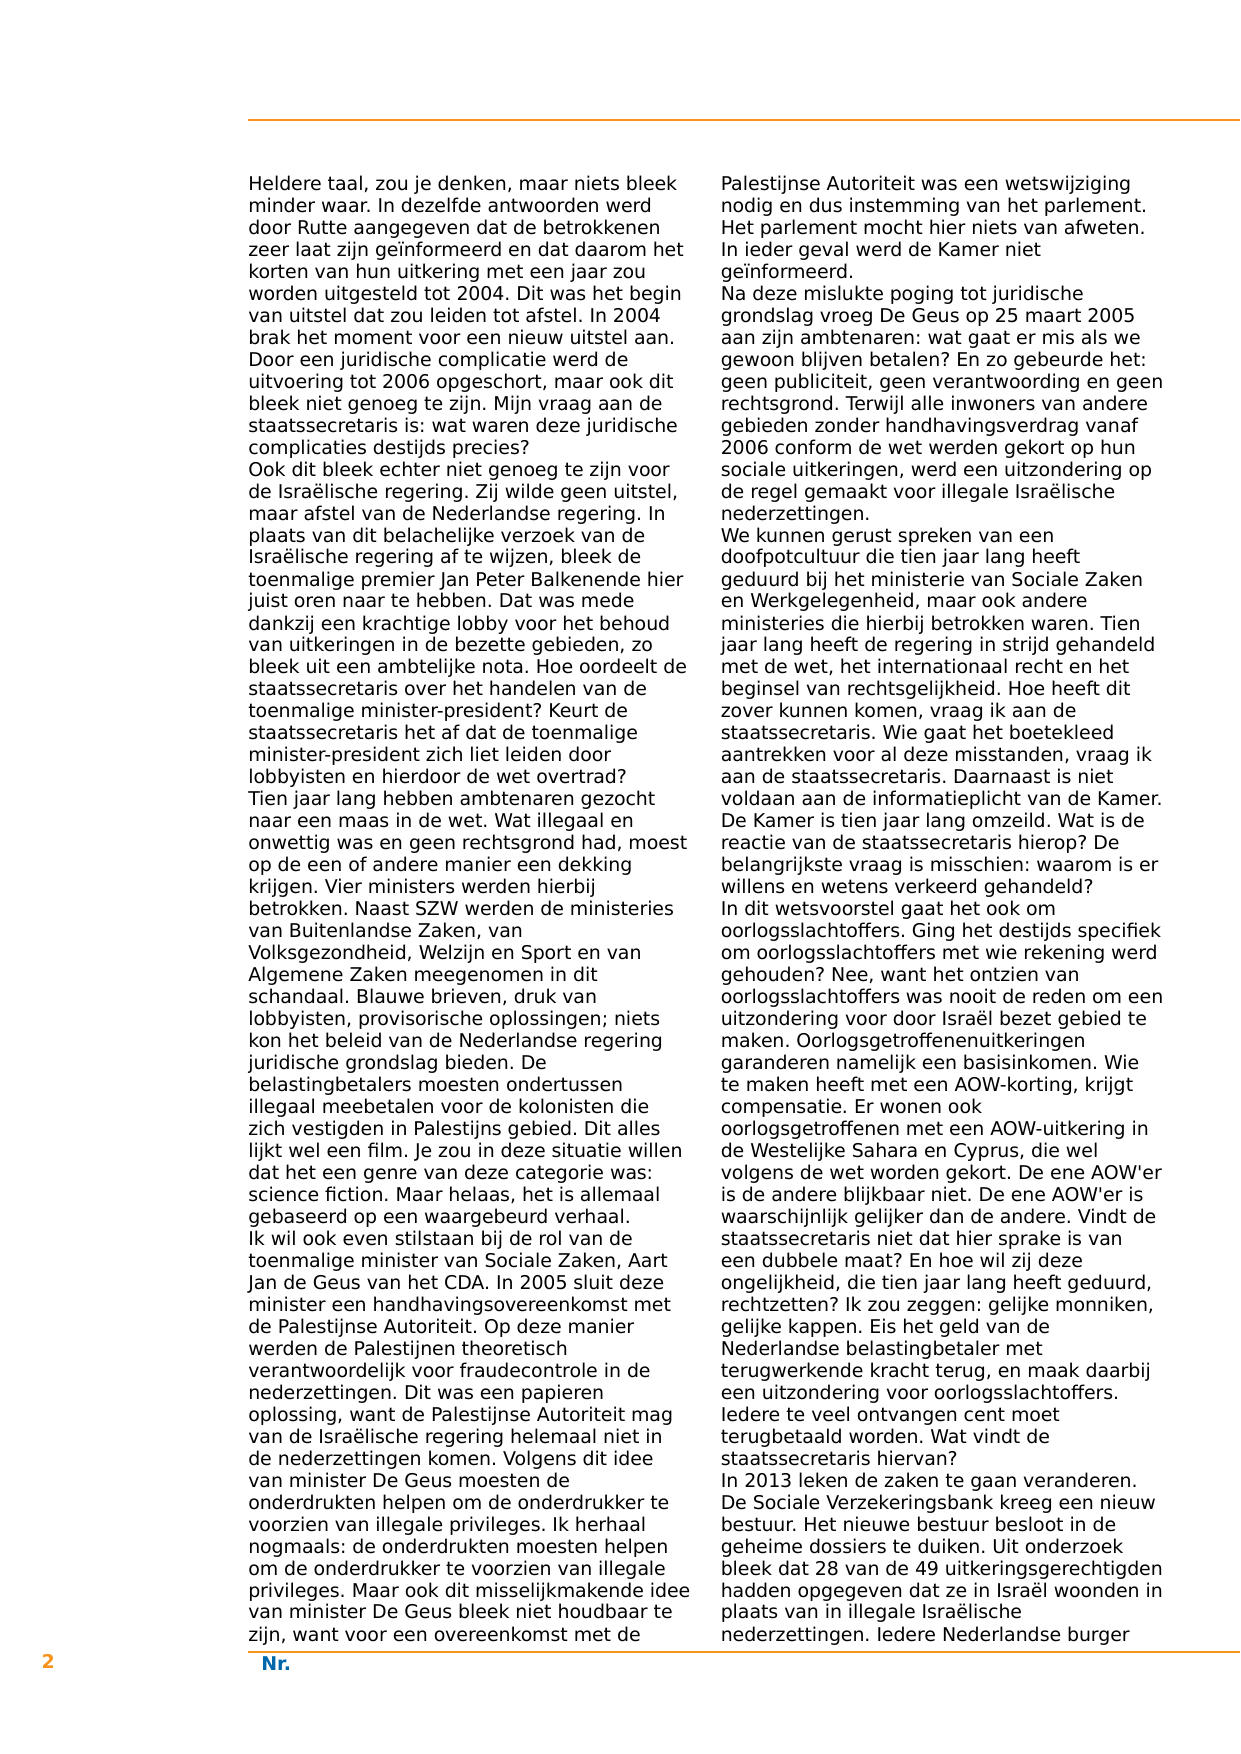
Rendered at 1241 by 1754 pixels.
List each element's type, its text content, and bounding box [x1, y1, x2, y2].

text In 2013 leken de zaken te gaan veranderen. De Sociale Verzekeringsbank kreeg een nieuw bestuur. Het nieuwe bestuur besloot in de geheime dossiers te duiken. Uit onderzoek bleek dat 28 van de 49 uitkeringsgerechtigden hadden opgegeven dat ze in Israël woonden in plaats van in illegale Israëlische nederzettingen. Iedere Nederlandse burger [721, 1469, 1163, 1645]
text Na deze mislukte poging tot juridische grondslag vroeg De Geus op 25 maart 2005 aan zijn ambtenaren: wat gaat er mis als we gewoon blijven betalen? En zo gebeurde het: geen publiciteit, geen verantwoording en geen rechtsgrond. Terwijl alle inwoners van andere gebieden zonder handhavingsverdrag vanaf 2006 conform de wet werden gekort op hun sociale uitkeringen, werd een uitzondering op de regel gemaakt voor illegale Israëlische nederzettingen. [721, 283, 1163, 524]
text Palestijnse Autoriteit was een wetswijziging nodig en dus instemming van het parlement. Het parlement mocht hier niets van afweten. In ieder geval werd de Kamer niet geïnformeerd. [721, 173, 1163, 283]
text Tien jaar lang hebben ambtenaren gezocht naar een maas in de wet. Wat illegaal en onwettig was en geen rechtsgrond had, moest op de een of andere manier een dekking krijgen. Vier ministers werden hierbij betrokken. Naast SZW werden de ministeries van Buitenlandse Zaken, van Volksgezondheid, Welzijn en Sport en van Algemene Zaken meegenomen in dit schandaal. Blauwe brieven, druk van lobbyisten, provisorische oplossingen; niets kon het beleid van de Nederlandse regering juridische grondslag bieden. De belastingbetalers moesten ondertussen illegaal meebetalen voor de kolonisten die zich vestigden in Palestijns gebied. Dit alles lijkt wel een film. Je zou in deze situatie willen dat het een genre van deze categorie was: science fiction. Maar helaas, het is allemaal gebaseerd op een waargebeurd verhaal. [248, 788, 691, 1228]
text Ik wil ook even stilstaan bij de rol van de toenmalige minister van Sociale Zaken, Aart Jan de Geus van het CDA. In 2005 sluit deze minister een handhavingsovereenkomst met de Palestijnse Autoriteit. Op deze manier werden de Palestijnen theoretisch verantwoordelijk voor fraudecontrole in de nederzettingen. Dit was een papieren oplossing, want de Palestijnse Autoriteit mag van de Israëlische regering helemaal niet in de nederzettingen komen. Volgens dit idee van minister De Geus moesten de onderdrukten helpen om de onderdrukker te voorzien van illegale privileges. Ik herhaal nogmaals: de onderdrukten moesten helpen om de onderdrukker te voorzien van illegale privileges. Maar ook dit misselijkmakende idee van minister De Geus bleek niet houdbaar te zijn, want voor een overeenkomst met de [248, 1228, 691, 1645]
text We kunnen gerust spreken van een doofpotcultuur die tien jaar lang heeft geduurd bij het ministerie van Sociale Zaken en Werkgelegenheid, maar ook andere ministeries die hierbij betrokken waren. Tien jaar lang heeft de regering in strijd gehandeld met de wet, het internationaal recht en het beginsel van rechtsgelijkheid. Hoe heeft dit zover kunnen komen, vraag ik aan de staatssecretaris. Wie gaat het boetekleed aantrekken voor al deze misstanden, vraag ik aan de staatssecretaris. Daarnaast is niet voldaan aan de informatieplicht van de Kamer. De Kamer is tien jaar lang omzeild. Wat is de reactie van de staatssecretaris hierop? De belangrijkste vraag is misschien: waarom is er willens en wetens verkeerd gehandeld? [721, 524, 1163, 898]
text In dit wetsvoorstel gaat het ook om oorlogsslachtoffers. Ging het destijds specifiek om oorlogsslachtoffers met wie rekening werd gehouden? Nee, want het ontzien van oorlogsslachtoffers was nooit de reden om een uitzondering voor door Israël bezet gebied te maken. Oorlogsgetroffenenuitkeringen garanderen namelijk een basisinkomen. Wie te maken heeft met een AOW-korting, krijgt compensatie. Er wonen ook oorlogsgetroffenen met een AOW-uitkering in de Westelijke Sahara en Cyprus, die wel volgens de wet worden gekort. De ene AOW'er is de andere blijkbaar niet. De ene AOW'er is waarschijnlijk gelijker dan de andere. Vindt de staatssecretaris niet dat hier sprake is van een dubbele maat? En hoe wil zij deze ongelijkheid, die tien jaar lang heeft geduurd, rechtzetten? Ik zou zeggen: gelijke monniken, gelijke kappen. Eis het geld van de Nederlandse belastingbetaler met terugwerkende kracht terug, en maak daarbij een uitzondering voor oorlogsslachtoffers. Iedere te veel ontvangen cent moet terugbetaald worden. Wat vindt de staatssecretaris hiervan? [721, 898, 1163, 1469]
text Ook dit bleek echter niet genoeg te zijn voor de Israëlische regering. Zij wilde geen uitstel, maar afstel van de Nederlandse regering. In plaats van dit belachelijke verzoek van de Israëlische regering af te wijzen, bleek de toenmalige premier Jan Peter Balkenende hier juist oren naar te hebben. Dat was mede dankzij een krachtige lobby voor het behoud van uitkeringen in de bezette gebieden, zo bleek uit een ambtelijke nota. Hoe oordeelt de staatssecretaris over het handelen van de toenmalige minister-president? Keurt de staatssecretaris het af dat de toenmalige minister-president zich liet leiden door lobbyisten en hierdoor de wet overtrad? [248, 458, 691, 788]
text Heldere taal, zou je denken, maar niets bleek minder waar. In dezelfde antwoorden werd door Rutte aangegeven dat de betrokkenen zeer laat zijn geïnformeerd en dat daarom het korten van hun uitkering met een jaar zou worden uitgesteld tot 2004. Dit was het begin van uitstel dat zou leiden tot afstel. In 2004 brak het moment voor een nieuw uitstel aan. Door een juridische complicatie werd de uitvoering tot 2006 opgeschort, maar ook dit bleek niet genoeg te zijn. Mijn vraag aan de staatssecretaris is: wat waren deze juridische complicaties destijds precies? [248, 173, 691, 458]
